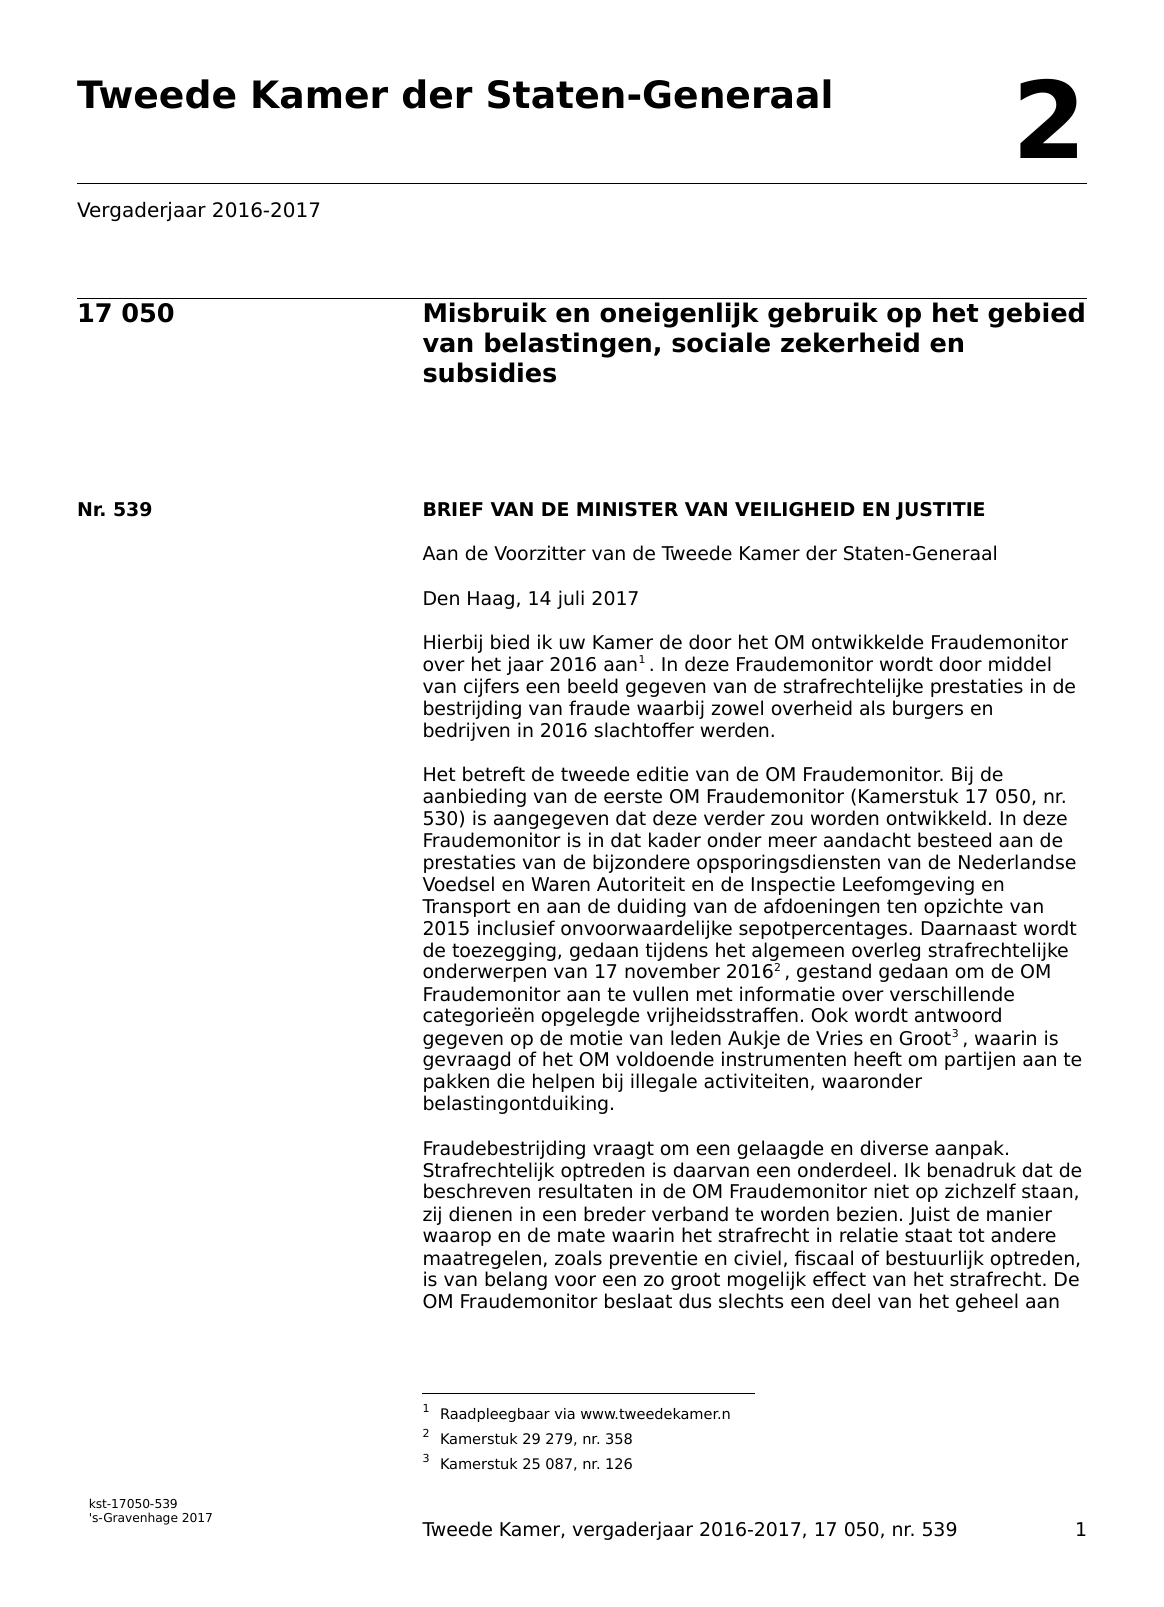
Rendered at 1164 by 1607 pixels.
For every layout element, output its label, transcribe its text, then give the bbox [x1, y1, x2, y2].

text Het betreft de tweede editie van de OM Fraudemonitor. Bij de aanbieding van de eerste OM Fraudemonitor (Kamerstuk 17 050, nr. 530) is aangegeven dat deze verder zou worden ontwikkeld. In deze Fraudemonitor is in dat kader onder meer aandacht besteed aan de prestaties van de bijzondere opsporingsdiensten van de Nederlandse Voedsel en Waren Autoriteit en de Inspectie Leefomgeving en Transport en aan de duiding van de afdoeningen ten opzichte van 2015 inclusief onvoorwaardelijke sepotpercentages. Daarnaast wordt de toezegging, gedaan tijdens het algemeen overleg strafrechtelijke onderwerpen van 17 november 2016, gestand gedaan om de OM Fraudemonitor aan te vullen met informatie over verschillende categorieën opgelegde vrijheidsstraffen. Ook wordt antwoord gegeven op de motie van leden Aukje de Vries en Groot, waarin is gevraagd of het OM voldoende instrumenten heeft om partijen aan te pakken die helpen bij illegale activiteiten, waaronder belastingontduiking. [422, 764, 1087, 1115]
subtitle Nr. 539 BRIEF VAN DE MINISTER VAN VEILIGHEID EN JUSTITIE [77, 499, 1087, 521]
text Kamerstuk 25 087, nr. 126 [422, 1452, 1087, 1474]
table_header Tweede Kamer der Staten-Generaal [77, 59, 886, 183]
table_header 2 [886, 59, 1087, 183]
table_cell Vergaderjaar 2016-2017 [77, 184, 1087, 298]
text Hierbij bied ik uw Kamer de door het OM ontwikkelde Fraudemonitor over het jaar 2016 aan. In deze Fraudemonitor wordt door middel van cijfers een beeld gegeven van de strafrechtelijke prestaties in de bestrijding van fraude waarbij zowel overheid als burgers en bedrijven in 2016 slachtoffer werden. [422, 632, 1087, 741]
text Aan de Voorzitter van de Tweede Kamer der Staten-Generaal [422, 543, 1087, 565]
subtitle 17 050 Misbruik en oneigenlijk gebruik op het gebied van belastingen, sociale zekerheid en subsidies [77, 299, 1087, 388]
text kst-17050-539 [88, 1497, 323, 1511]
text 's-Gravenhage 2017 [88, 1511, 323, 1525]
text Fraudebestrijding vraagt om een gelaagde en diverse aanpak. Strafrechtelijk optreden is daarvan een onderdeel. Ik benadruk dat de beschreven resultaten in de OM Fraudemonitor niet op zichzelf staan, zij dienen in een breder verband te worden bezien. Juist de manier waarop en de mate waarin het strafrecht in relatie staat tot andere maatregelen, zoals preventie en civiel, fiscaal of bestuurlijk optreden, is van belang voor een zo groot mogelijk effect van het strafrecht. De OM Fraudemonitor beslaat dus slechts een deel van het geheel aan [422, 1137, 1087, 1313]
text Kamerstuk 29 279, nr. 358 [422, 1427, 1087, 1449]
text Raadpleegbaar via www.tweedekamer.n [422, 1402, 1087, 1424]
text Den Haag, 14 juli 2017 [422, 587, 1087, 609]
